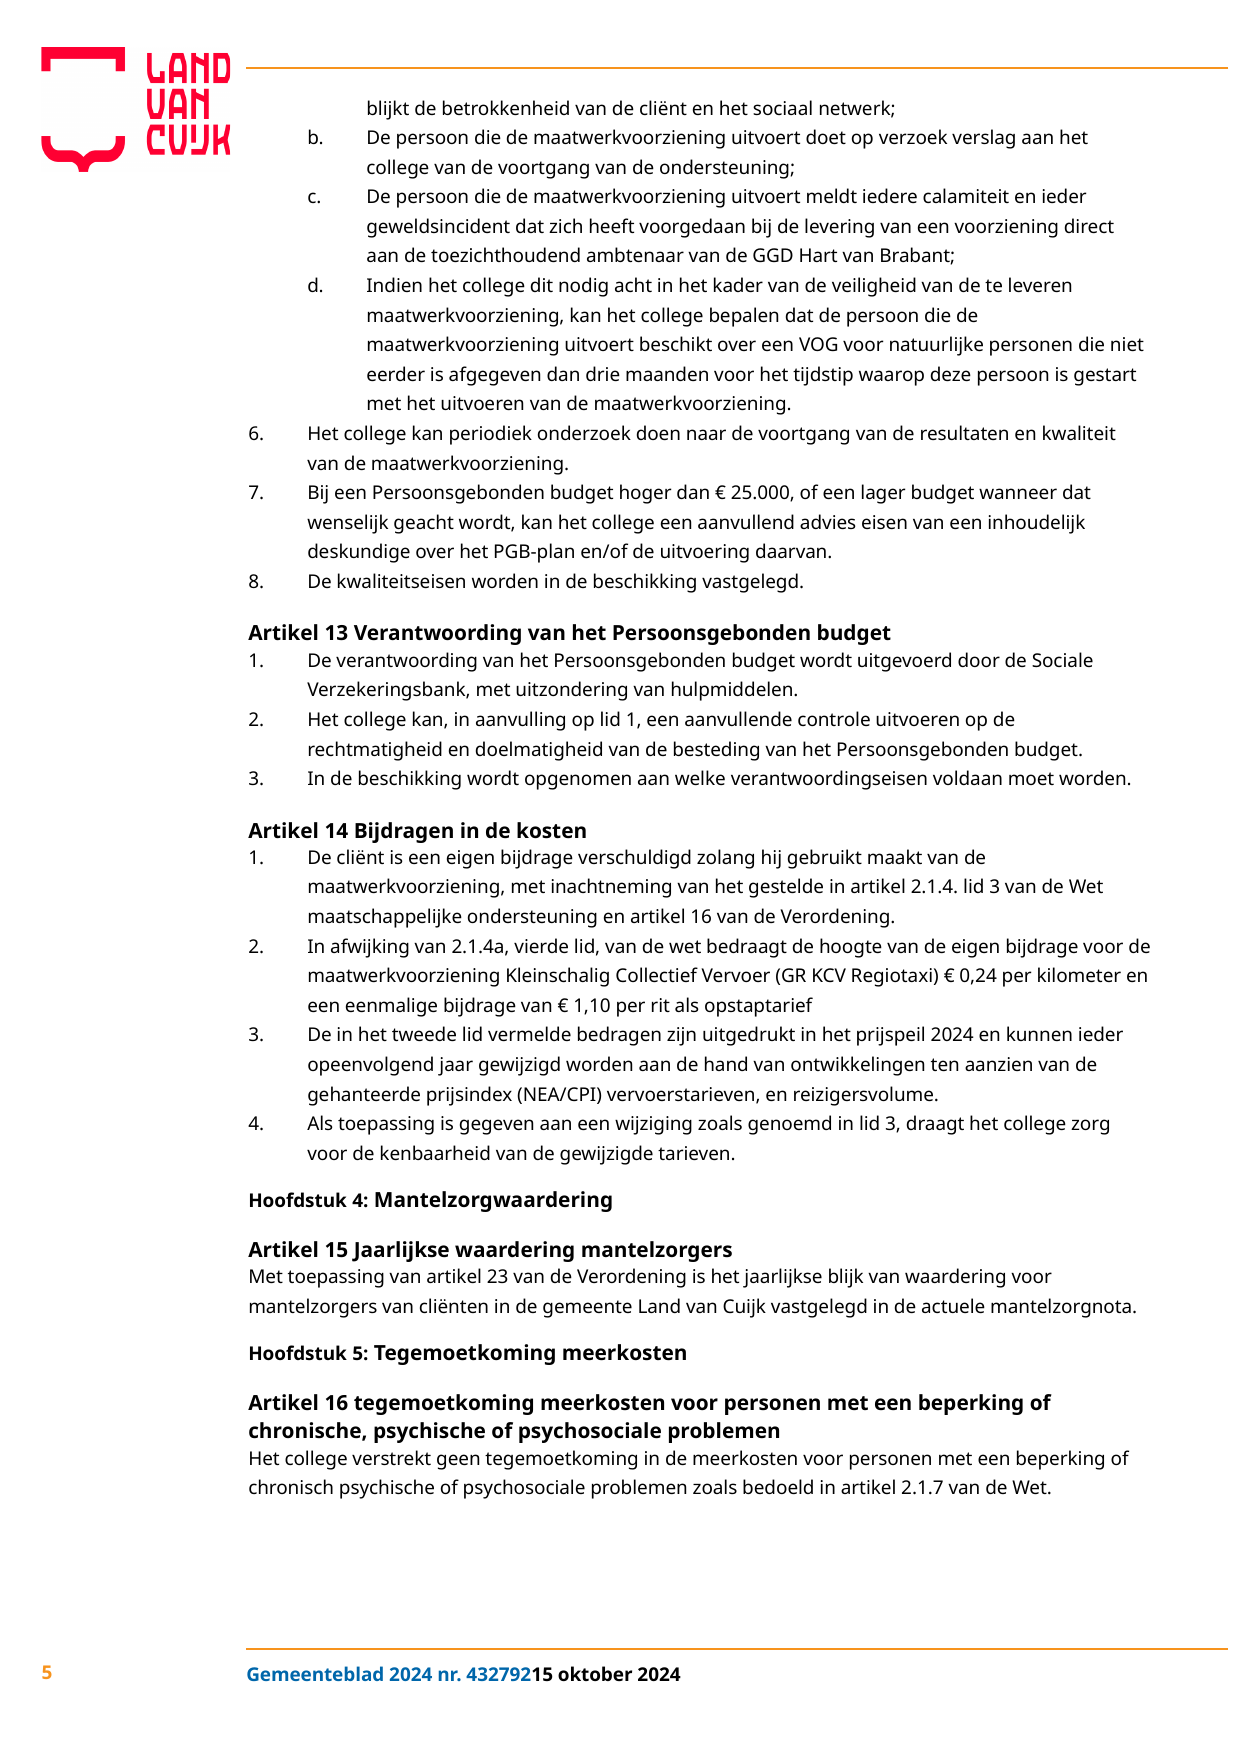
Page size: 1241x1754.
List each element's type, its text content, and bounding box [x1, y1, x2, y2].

text Hoofdstuk 5: Tegemoetkoming meerkosten [248, 1338, 1152, 1367]
list De cliënt is een eigen bijdrage verschuldigd zolang hij gebruikt maakt van de maatwerkvoorziening, met inachtneming van het gestelde in artikel 2.1.4. lid 3 van de Wet maatschappelijke ondersteuning en artikel 16 van de Verordening. [248, 844, 1152, 929]
text Artikel 16 tegemoetkoming meerkosten voor personen met een beperking of chronische, psychische of psychosociale problemen [248, 1388, 1152, 1445]
text Het college verstrekt geen tegemoetkoming in de meerkosten voor personen met een beperking of chronisch psychische of psychosociale problemen zoals bedoeld in artikel 2.1.7 van de Wet. [248, 1445, 1152, 1500]
list De kwaliteitseisen worden in de beschikking vastgelegd. [248, 568, 1152, 594]
list Het college kan, in aanvulling op lid 1, een aanvullende controle uitvoeren op de rechtmatigheid en doelmatigheid van de besteding van het Persoonsgebonden budget. [248, 706, 1152, 761]
text Met toepassing van artikel 23 van de Verordening is het jaarlijkse blijk van waardering voor mantelzorgers van cliënten in de gemeente Land van Cuijk vastgelegd in de actuele mantelzorgnota. [248, 1263, 1152, 1319]
list De in het tweede lid vermelde bedragen zijn uitgedrukt in het prijspeil 2024 en kunnen ieder opeenvolgend jaar gewijzigd worden aan de hand van ontwikkelingen ten aanzien van de gehanteerde prijsindex (NEA/CPI) vervoerstarieven, en reizigersvolume. [248, 1022, 1152, 1107]
text Artikel 15 Jaarlijkse waardering mantelzorgers [248, 1235, 1152, 1263]
list De verantwoording van het Persoonsgebonden budget wordt uitgevoerd door de Sociale Verzekeringsbank, met uitzondering van hulpmiddelen. [248, 647, 1152, 702]
list De persoon die de maatwerkvoorziening uitvoert doet op verzoek verslag aan het college van de voortgang van de ondersteuning; [307, 124, 1152, 180]
text Artikel 13 Verantwoording van het Persoonsgebonden budget [248, 618, 1152, 647]
list blijkt de betrokkenheid van de cliënt en het sociaal netwerk; [307, 95, 1152, 121]
text Hoofdstuk 4: Mantelzorgwaardering [248, 1186, 1152, 1214]
list Het college kan periodiek onderzoek doen naar de voortgang van de resultaten en kwaliteit van de maatwerkvoorziening. [248, 420, 1152, 476]
list De persoon die de maatwerkvoorziening uitvoert meldt iedere calamiteit en ieder geweldsincident dat zich heeft voorgedaan bij de levering van een voorziening direct aan de toezichthoudend ambtenaar van de GGD Hart van Brabant; [307, 183, 1152, 268]
list Als toepassing is gegeven aan een wijziging zoals genoemd in lid 3, draagt het college zorg voor de kenbaarheid van de gewijzigde tarieven. [248, 1110, 1152, 1166]
list In afwijking van 2.1.4a, vierde lid, van de wet bedraagt de hoogte van de eigen bijdrage voor de maatwerkvoorziening Kleinschalig Collectief Vervoer (GR KCV Regiotaxi) € 0,24 per kilometer en een eenmalige bijdrage van € 1,10 per rit als opstaptarief [248, 933, 1152, 1018]
list Indien het college dit nodig acht in het kader van de veiligheid van de te leveren maatwerkvoorziening, kan het college bepalen dat de persoon die de maatwerkvoorziening uitvoert beschikt over een VOG voor natuurlijke personen die niet eerder is afgegeven dan drie maanden voor het tijdstip waarop deze persoon is gestart met het uitvoeren van de maatwerkvoorziening. [307, 272, 1152, 416]
list Bij een Persoonsgebonden budget hoger dan € 25.000, of een lager budget wanneer dat wenselijk geacht wordt, kan het college een aanvullend advies eisen van een inhoudelijk deskundige over het PGB-plan en/of de uitvoering daarvan. [248, 479, 1152, 564]
text Artikel 14 Bijdragen in de kosten [248, 816, 1152, 844]
picture [41, 47, 231, 172]
list In de beschikking wordt opgenomen aan welke verantwoordingseisen voldaan moet worden. [248, 765, 1152, 791]
